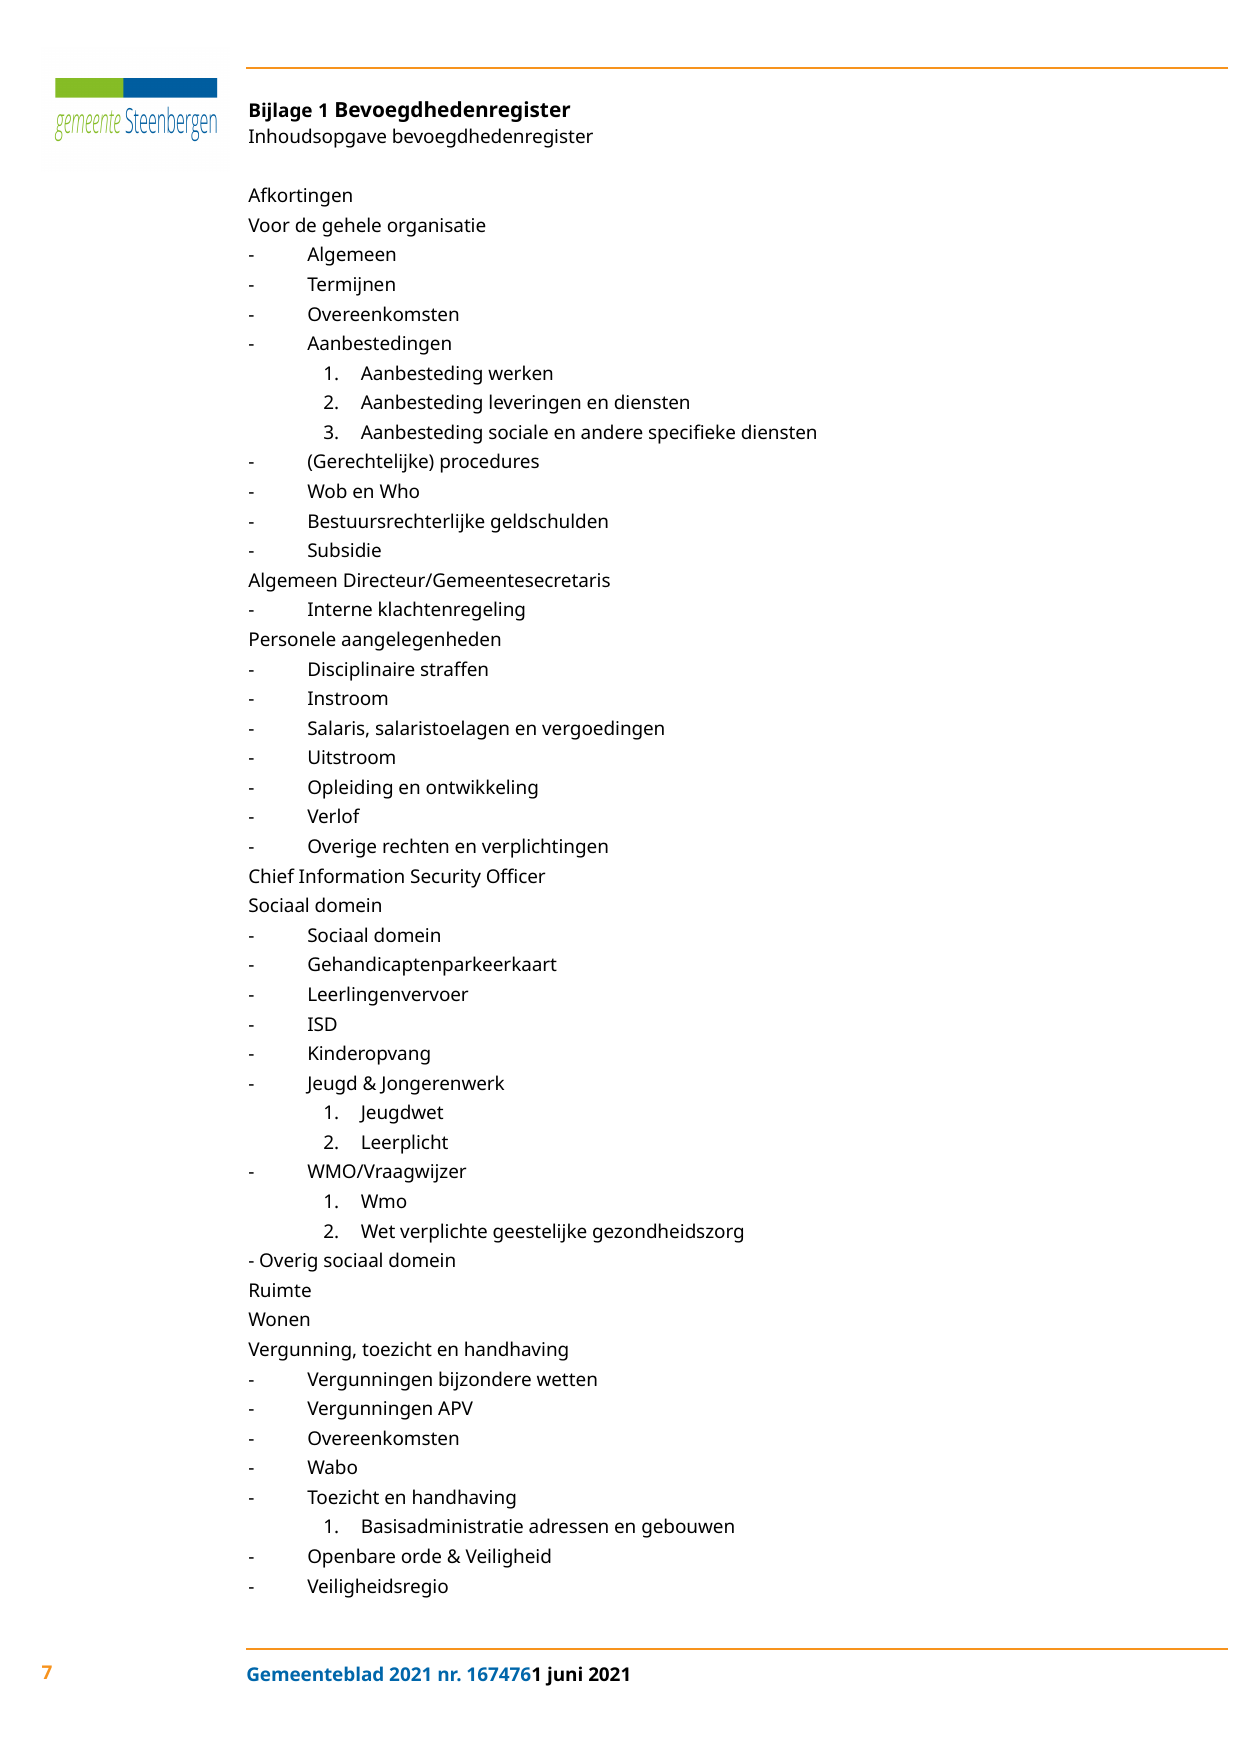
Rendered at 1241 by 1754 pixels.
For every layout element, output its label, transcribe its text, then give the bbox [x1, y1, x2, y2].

list Openbare orde & Veiligheid [248, 1543, 1152, 1569]
text Ruimte [248, 1277, 1152, 1303]
list Wmo [323, 1188, 1152, 1214]
list Salaris, salaristoelagen en vergoedingen [248, 715, 1152, 741]
list Overige rechten en verplichtingen [248, 833, 1152, 859]
text Wonen [248, 1307, 1152, 1332]
list Termijnen [248, 271, 1152, 297]
list Leerlingenvervoer [248, 981, 1152, 1007]
list Basisadministratie adressen en gebouwen [323, 1514, 1152, 1539]
text Sociaal domein [248, 892, 1152, 918]
list Vergunningen bijzondere wetten [248, 1366, 1152, 1392]
list Aanbesteding sociale en andere specifieke diensten [323, 419, 1152, 445]
text Algemeen Directeur/Gemeentesecretaris [248, 567, 1152, 593]
text - Overig sociaal domein [248, 1247, 1152, 1273]
list Leerplicht [323, 1129, 1152, 1155]
list Jeugdwet [323, 1099, 1152, 1125]
list Interne klachtenregeling [248, 597, 1152, 622]
text Afkortingen [248, 182, 1152, 208]
list Gehandicaptenparkeerkaart [248, 952, 1152, 977]
text Personele aangelegenheden [248, 626, 1152, 652]
list Veiligheidsregio [248, 1573, 1152, 1599]
list Bestuursrechterlijke geldschulden [248, 508, 1152, 534]
list Toezicht en handhaving [248, 1484, 1152, 1510]
text Inhoudsopgave bevoegdhedenregister [248, 123, 1152, 149]
picture [41, 47, 231, 172]
list Jeugd & Jongerenwerk [248, 1070, 1152, 1096]
list Overeenkomsten [248, 301, 1152, 327]
list Verlof [248, 804, 1152, 829]
list Disciplinaire straffen [248, 656, 1152, 682]
list Algemeen [248, 242, 1152, 267]
list (Gerechtelijke) procedures [248, 449, 1152, 474]
list Wet verplichte geestelijke gezondheidszorg [323, 1218, 1152, 1244]
text Bijlage 1 Bevoegdhedenregister [248, 95, 1152, 123]
text Chief Information Security Officer [248, 863, 1152, 889]
list ISD [248, 1011, 1152, 1037]
list Wob en Who [248, 478, 1152, 504]
list Kinderopvang [248, 1040, 1152, 1066]
list Instroom [248, 685, 1152, 711]
list Uitstroom [248, 744, 1152, 770]
list Opleiding en ontwikkeling [248, 774, 1152, 800]
list Wabo [248, 1454, 1152, 1480]
list Vergunningen APV [248, 1395, 1152, 1421]
list Sociaal domein [248, 922, 1152, 948]
list Aanbesteding werken [323, 360, 1152, 386]
list WMO/Vraagwijzer [248, 1159, 1152, 1184]
list Overeenkomsten [248, 1425, 1152, 1451]
text Voor de gehele organisatie [248, 212, 1152, 238]
list Aanbesteding leveringen en diensten [323, 389, 1152, 415]
list Aanbestedingen [248, 330, 1152, 356]
list Subsidie [248, 537, 1152, 563]
text Vergunning, toezicht en handhaving [248, 1336, 1152, 1362]
